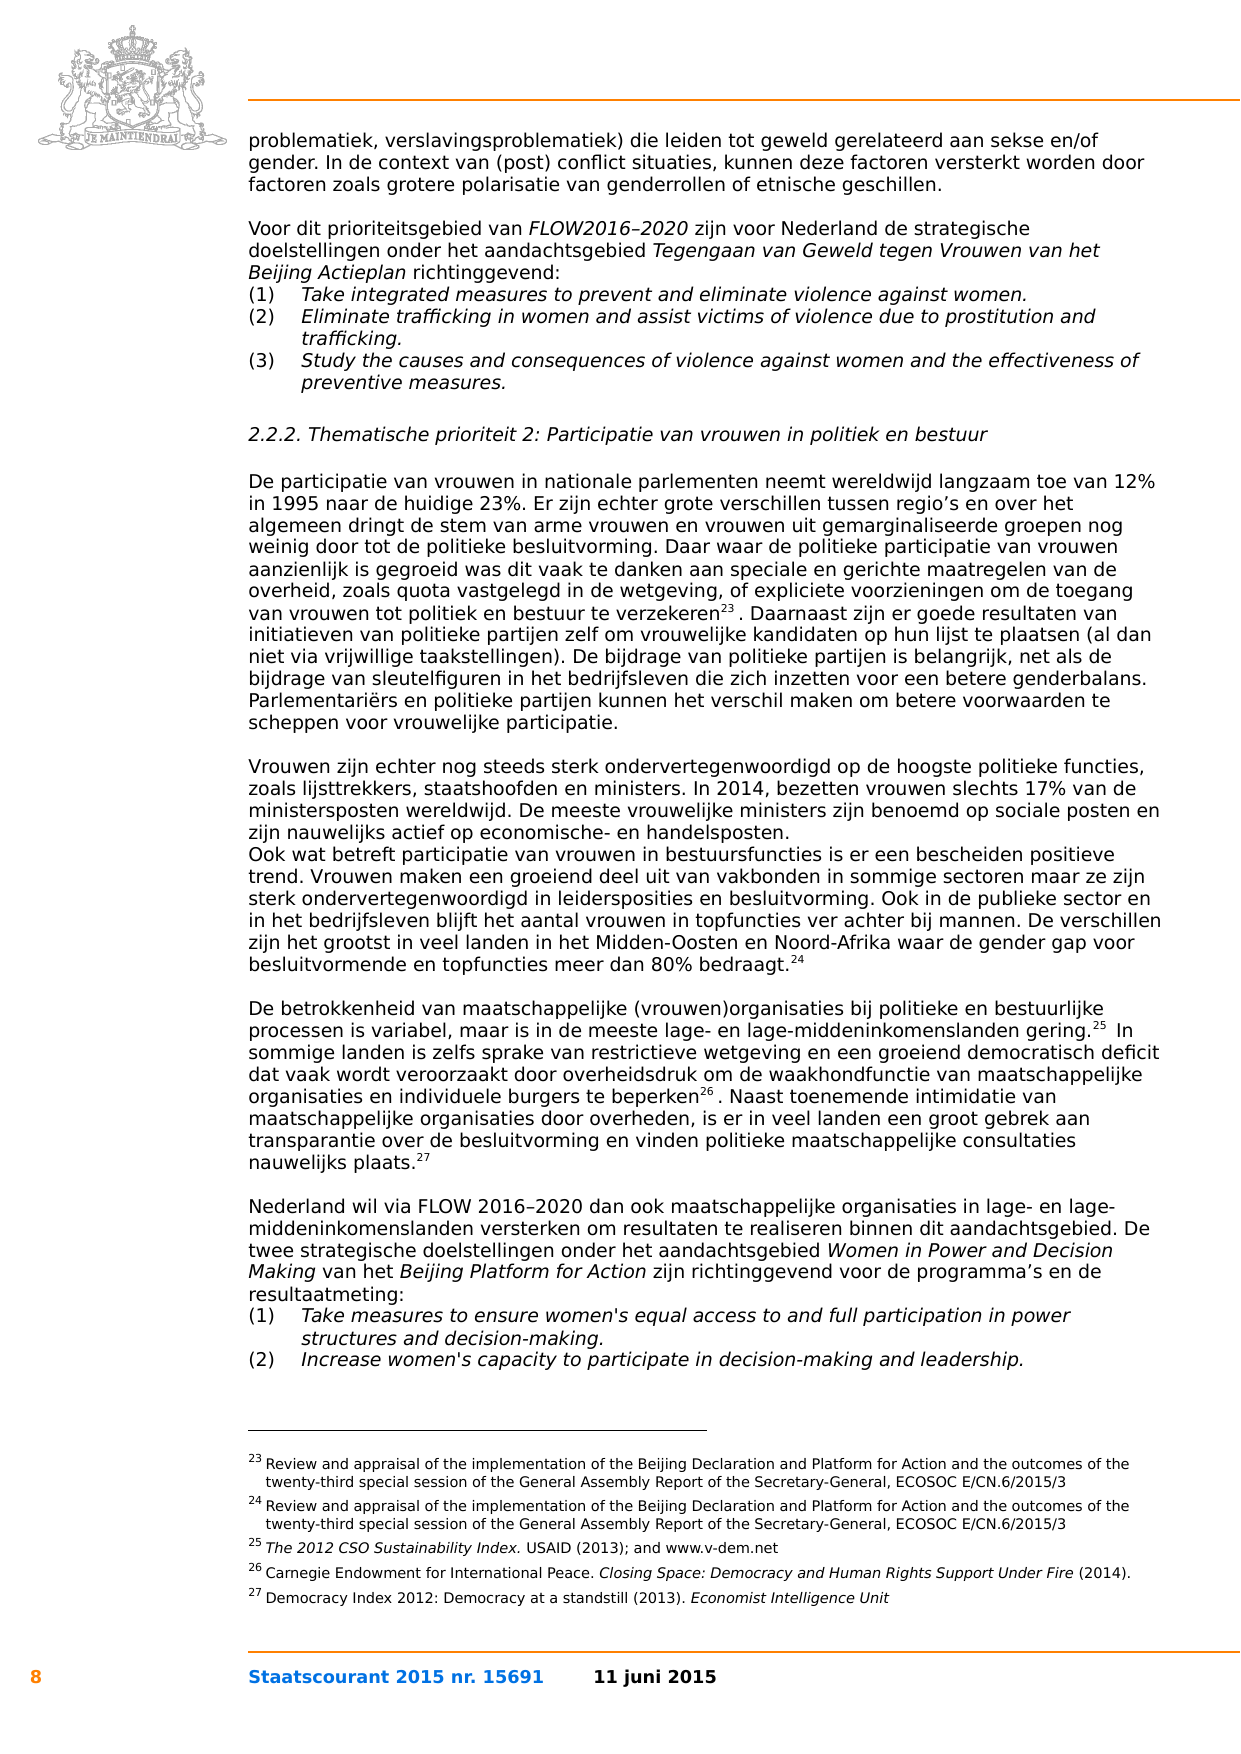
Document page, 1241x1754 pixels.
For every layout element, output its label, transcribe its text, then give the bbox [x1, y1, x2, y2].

subtitle 2.2.2. Thematische prioriteit 2: Participatie van vrouwen in politiek en bestuur [248, 423, 1163, 446]
text Nederland wil via FLOW 2016–2020 dan ook maatschappelijke organisaties in lage- en lage-middeninkomenslanden versterken om resultaten te realiseren binnen dit aandachtsgebied. De twee strategische doelstellingen onder het aandachtsgebied Women in Power and Decision Making van het Beijing Platform for Action zijn richtinggevend voor de programma’s en de resultaatmeting: [248, 1196, 1163, 1305]
text Review and appraisal of the implementation of the Beijing Declaration and Platform for Action and the outcomes of the twenty-third special session of the General Assembly Report of the Secretary-General, ECOSOC E/CN.6/2015/3 [248, 1494, 1163, 1533]
text De betrokkenheid van maatschappelijke (vrouwen)organisaties bij politieke en bestuurlijke processen is variabel, maar is in de meeste lage- en lage-middeninkomenslanden gering. In sommige landen is zelfs sprake van restrictieve wetgeving en een groeiend democratisch deficit dat vaak wordt veroorzaakt door overheidsdruk om de waakhondfunctie van maatschappelijke organisaties en individuele burgers te beperken. Naast toenemende intimidatie van maatschappelijke organisaties door overheden, is er in veel landen een groot gebrek aan transparantie over de besluitvorming en vinden politieke maatschappelijke consultaties nauwelijks plaats. [248, 998, 1163, 1174]
picture [38, 25, 227, 150]
text (1) Take integrated measures to prevent and eliminate violence against women. [248, 284, 1163, 306]
text Voor dit prioriteitsgebied van FLOW2016–2020 zijn voor Nederland de strategische doelstellingen onder het aandachtsgebied Tegengaan van Geweld tegen Vrouwen van het Beijing Actieplan richtinggevend: [248, 218, 1163, 284]
text De participatie van vrouwen in nationale parlementen neemt wereldwijd langzaam toe van 12% in 1995 naar de huidige 23%. Er zijn echter grote verschillen tussen regio’s en over het algemeen dringt de stem van arme vrouwen en vrouwen uit gemarginaliseerde groepen nog weinig door tot de politieke besluitvorming. Daar waar de politieke participatie van vrouwen aanzienlijk is gegroeid was dit vaak te danken aan speciale en gerichte maatregelen van de overheid, zoals quota vastgelegd in de wetgeving, of expliciete voorzieningen om de toegang van vrouwen tot politiek en bestuur te verzekeren. Daarnaast zijn er goede resultaten van initiatieven van politieke partijen zelf om vrouwelijke kandidaten op hun lijst te plaatsen (al dan niet via vrijwillige taakstellingen). De bijdrage van politieke partijen is belangrijk, net als de bijdrage van sleutelfiguren in het bedrijfsleven die zich inzetten voor een betere genderbalans. Parlementariërs en politieke partijen kunnen het verschil maken om betere voorwaarden te scheppen voor vrouwelijke participatie. [248, 471, 1163, 734]
text (2) Eliminate trafficking in women and assist victims of violence due to prostitution and trafficking. [248, 306, 1163, 349]
text Review and appraisal of the implementation of the Beijing Declaration and Platform for Action and the outcomes of the twenty-third special session of the General Assembly Report of the Secretary-General, ECOSOC E/CN.6/2015/3 [248, 1452, 1163, 1491]
text Carnegie Endowment for International Peace. Closing Space: Democracy and Human Rights Support Under Fire (2014). [248, 1561, 1163, 1583]
text The 2012 CSO Sustainability Index. USAID (2013); and www.v-dem.net [248, 1536, 1163, 1558]
text Democracy Index 2012: Democracy at a standstill (2013). Economist Intelligence Unit [248, 1586, 1163, 1608]
text (1) Take measures to ensure women's equal access to and full participation in power structures and decision-making. [248, 1305, 1163, 1349]
text (3) Study the causes and consequences of violence against women and the effectiveness of preventive measures. [248, 349, 1163, 393]
text problematiek, verslavingsproblematiek) die leiden tot geweld gerelateerd aan sekse en/of gender. In de context van (post) conflict situaties, kunnen deze factoren versterkt worden door factoren zoals grotere polarisatie van genderrollen of etnische geschillen. [248, 130, 1163, 196]
text Vrouwen zijn echter nog steeds sterk ondervertegenwoordigd op de hoogste politieke functies, zoals lijsttrekkers, staatshoofden en ministers. In 2014, bezetten vrouwen slechts 17% van de ministersposten wereldwijd. De meeste vrouwelijke ministers zijn benoemd op sociale posten en zijn nauwelijks actief op economische- en handelsposten. [248, 756, 1163, 844]
text (2) Increase women's capacity to participate in decision-making and leadership. [248, 1349, 1163, 1371]
text Ook wat betreft participatie van vrouwen in bestuursfuncties is er een bescheiden positieve trend. Vrouwen maken een groeiend deel uit van vakbonden in sommige sectoren maar ze zijn sterk ondervertegenwoordigd in leidersposities en besluitvorming. Ook in de publieke sector en in het bedrijfsleven blijft het aantal vrouwen in topfuncties ver achter bij mannen. De verschillen zijn het grootst in veel landen in het Midden-Oosten en Noord-Afrika waar de gender gap voor besluitvormende en topfuncties meer dan 80% bedraagt. [248, 844, 1163, 976]
